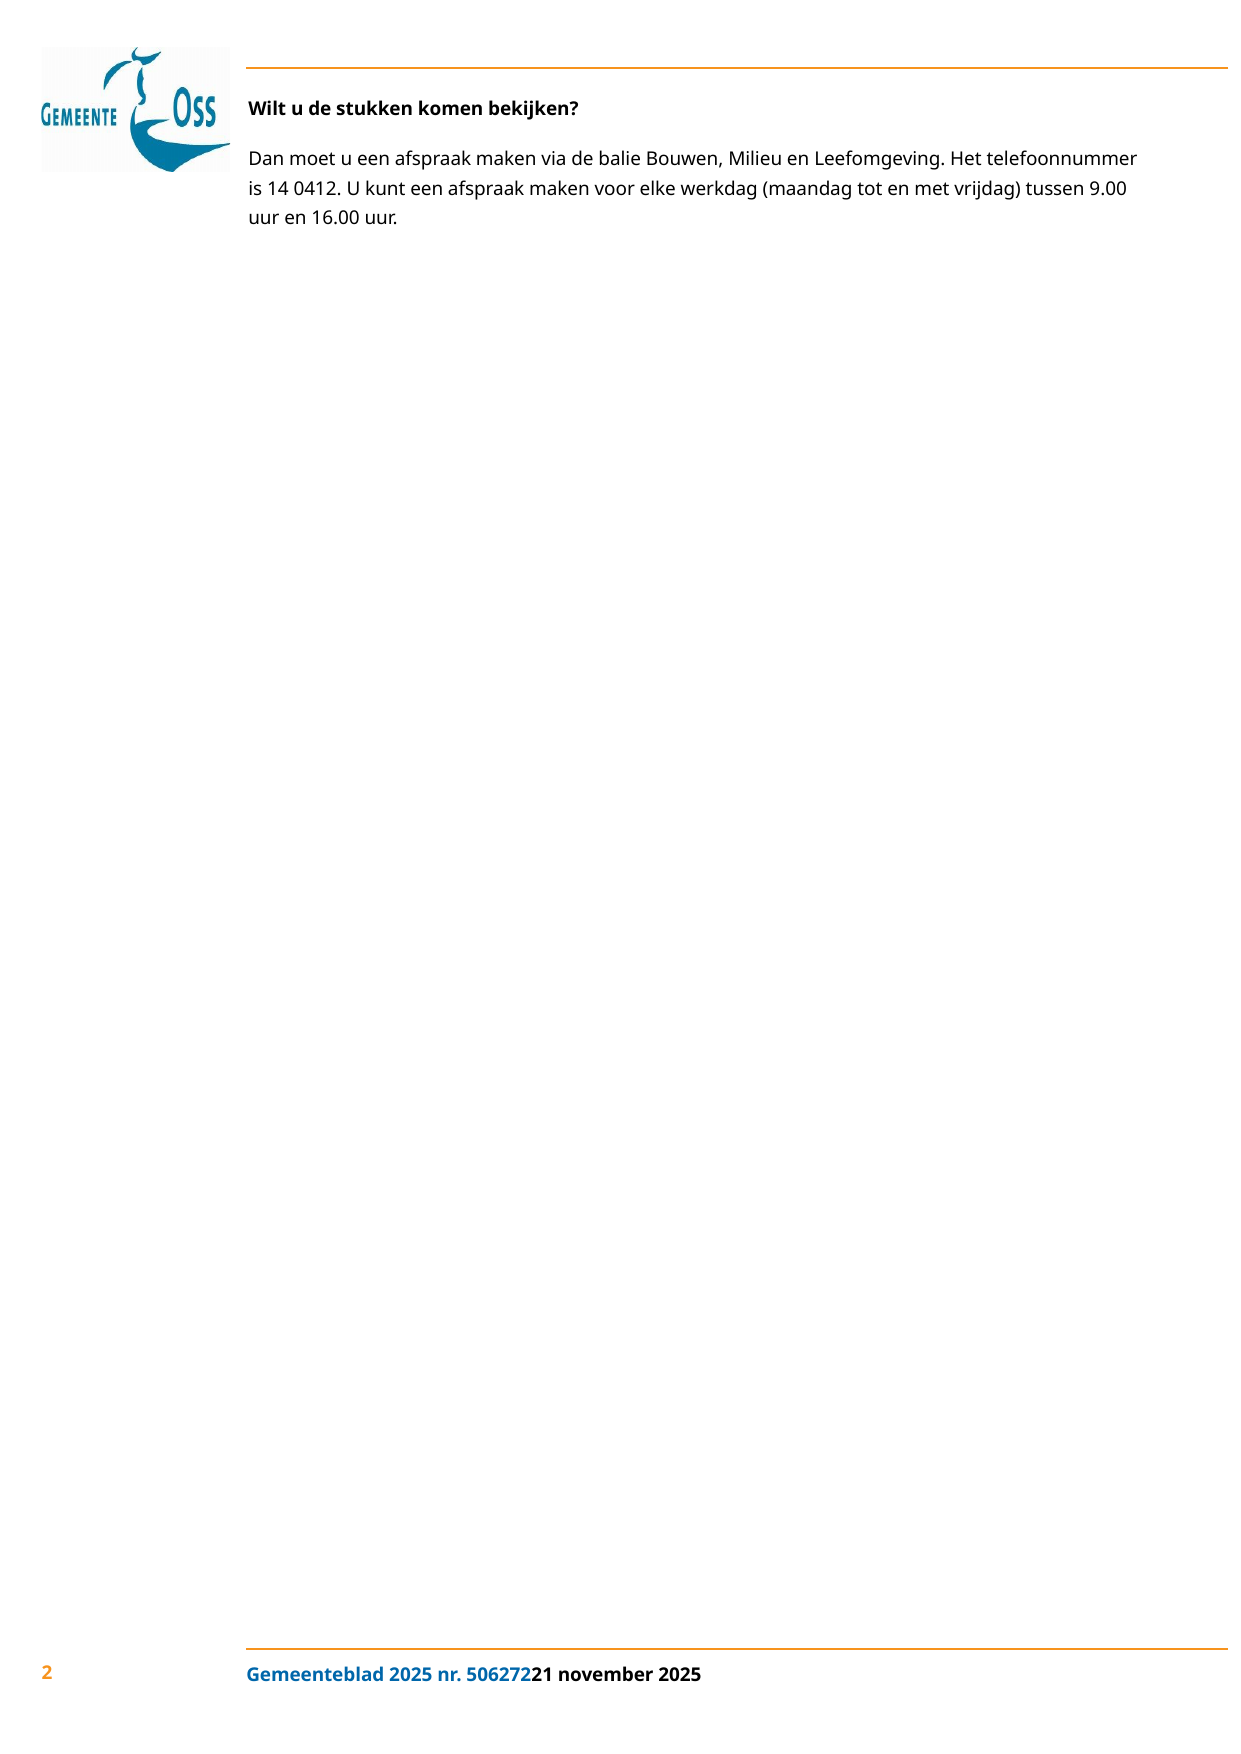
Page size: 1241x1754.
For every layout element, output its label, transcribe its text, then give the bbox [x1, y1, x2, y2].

text Dan moet u een afspraak maken via de balie Bouwen, Milieu en Leefomgeving. Het telefoonnummer is 14 0412. U kunt een afspraak maken voor elke werkdag (maandag tot en met vrijdag) tussen 9.00 uur en 16.00 uur. [248, 145, 1152, 230]
text Wilt u de stukken komen bekijken? [248, 95, 1152, 121]
picture [41, 47, 231, 172]
